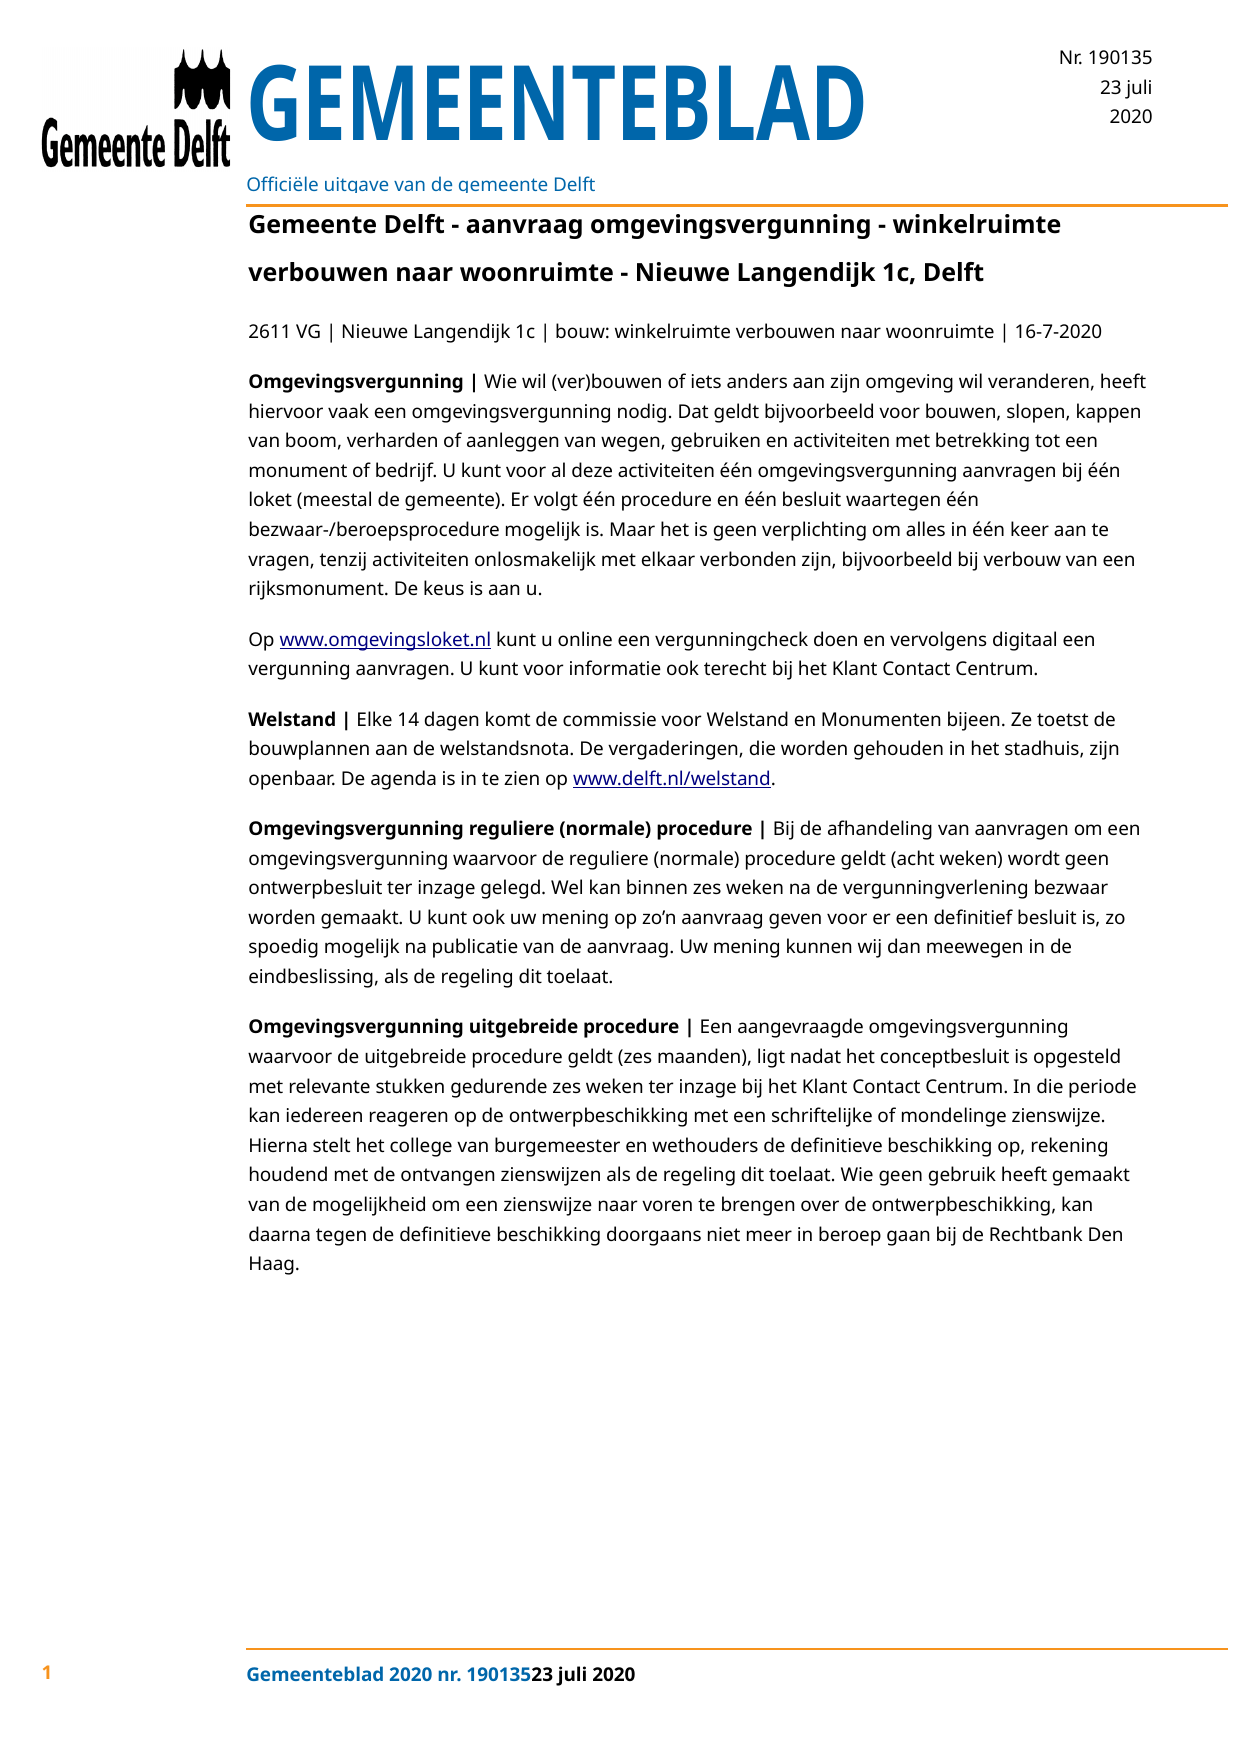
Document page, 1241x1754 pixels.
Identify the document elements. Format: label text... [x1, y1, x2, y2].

text 2611 VG | Nieuwe Langendijk 1c | bouw: winkelruimte verbouwen naar woonruimte | 16-7-2020 [248, 318, 1152, 344]
picture [41, 47, 231, 172]
text Omgevingsvergunning reguliere (normale) procedure | Bij de afhandeling van aanvragen om een omgevingsvergunning waarvoor de reguliere (normale) procedure geldt (acht weken) wordt geen ontwerpbesluit ter inzage gelegd. Wel kan binnen zes weken na de vergunningverlening bezwaar worden gemaakt. U kunt ook uw mening op zo’n aanvraag geven voor er een definitief besluit is, zo spoedig mogelijk na publicatie van de aanvraag. Uw mening kunnen wij dan meewegen in de eindbeslissing, als de regeling dit toelaat. [248, 815, 1152, 989]
text Omgevingsvergunning uitgebreide procedure | Een aangevraagde omgevingsvergunning waarvoor de uitgebreide procedure geldt (zes maanden), ligt nadat het conceptbesluit is opgesteld met relevante stukken gedurende zes weken ter inzage bij het Klant Contact Centrum. In die periode kan iedereen reageren op de ontwerpbeschikking met een schriftelijke of mondelinge zienswijze. Hierna stelt het college van burgemeester en wethouders de definitieve beschikking op, rekening houdend met de ontvangen zienswijzen als de regeling dit toelaat. Wie geen gebruik heeft gemaakt van de mogelijkheid om een zienswijze naar voren te brengen over de ontwerpbeschikking, kan daarna tegen de definitieve beschikking doorgaans niet meer in beroep gaan bij de Rechtbank Den Haag. [248, 1014, 1152, 1276]
text Op www.omgevingsloket.nl kunt u online een vergunningcheck doen en vervolgens digitaal een vergunning aanvragen. U kunt voor informatie ook terecht bij het Klant Contact Centrum. [248, 626, 1152, 681]
text Welstand | Elke 14 dagen komt de commissie voor Welstand en Monumenten bijeen. Ze toetst de bouwplannen aan de welstandsnota. De vergaderingen, die worden gehouden in het stadhuis, zijn openbaar. De agenda is in te zien op www.delft.nl/welstand. [248, 706, 1152, 791]
text Gemeente Delft - aanvraag omgevingsvergunning - winkelruimte verbouwen naar woonruimte - Nieuwe Langendijk 1c, Delft [248, 207, 1152, 288]
text Omgevingsvergunning | Wie wil (ver)bouwen of iets anders aan zijn omgeving wil veranderen, heeft hiervoor vaak een omgevingsvergunning nodig. Dat geldt bijvoorbeeld voor bouwen, slopen, kappen van boom, verharden of aanleggen van wegen, gebruiken en activiteiten met betrekking tot een monument of bedrijf. U kunt voor al deze activiteiten één omgevingsvergunning aanvragen bij één loket (meestal de gemeente). Er volgt één procedure en één besluit waartegen één bezwaar-/beroepsprocedure mogelijk is. Maar het is geen verplichting om alles in één keer aan te vragen, tenzij activiteiten onlosmakelijk met elkaar verbonden zijn, bijvoorbeeld bij verbouw van een rijksmonument. De keus is aan u. [248, 368, 1152, 601]
